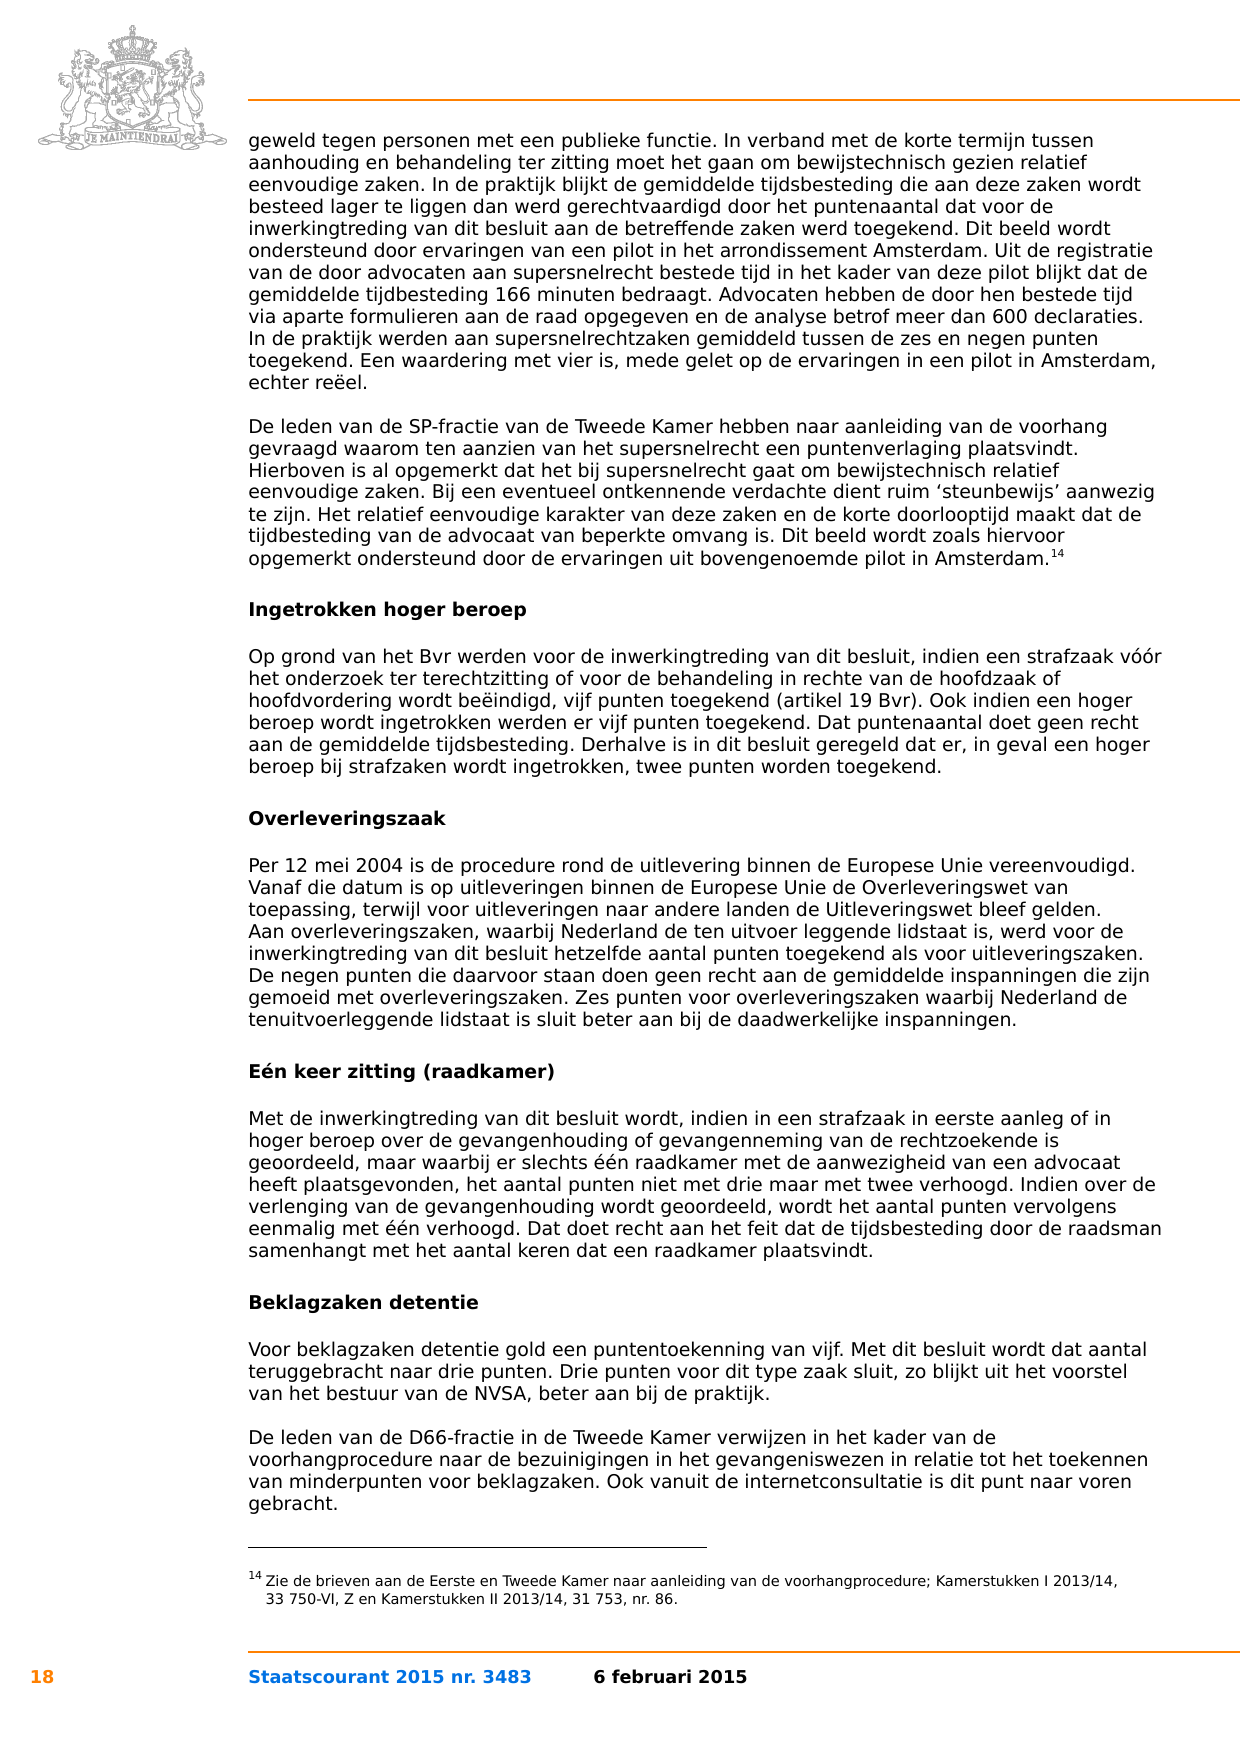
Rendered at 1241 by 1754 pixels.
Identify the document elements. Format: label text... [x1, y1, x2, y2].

subtitle Overleveringszaak [248, 808, 1163, 830]
text Op grond van het Bvr werden voor de inwerkingtreding van dit besluit, indien een strafzaak vóór het onderzoek ter terechtzitting of voor de behandeling in rechte van de hoofdzaak of hoofdvordering wordt beëindigd, vijf punten toegekend (artikel 19 Bvr). Ook indien een hoger beroep wordt ingetrokken werden er vijf punten toegekend. Dat puntenaantal doet geen recht aan de gemiddelde tijdsbesteding. Derhalve is in dit besluit geregeld dat er, in geval een hoger beroep bij strafzaken wordt ingetrokken, twee punten worden toegekend. [248, 646, 1163, 778]
subtitle Beklagzaken detentie [248, 1292, 1163, 1314]
subtitle Ingetrokken hoger beroep [248, 599, 1163, 621]
text Per 12 mei 2004 is de procedure rond de uitlevering binnen de Europese Unie vereenvoudigd. Vanaf die datum is op uitleveringen binnen de Europese Unie de Overleveringswet van toepassing, terwijl voor uitleveringen naar andere landen de Uitleveringswet bleef gelden. [248, 855, 1163, 921]
text Aan overleveringszaken, waarbij Nederland de ten uitvoer leggende lidstaat is, werd voor de inwerkingtreding van dit besluit hetzelfde aantal punten toegekend als voor uitleveringszaken. De negen punten die daarvoor staan doen geen recht aan de gemiddelde inspanningen die zijn gemoeid met overleveringszaken. Zes punten voor overleveringszaken waarbij Nederland de tenuitvoerleggende lidstaat is sluit beter aan bij de daadwerkelijke inspanningen. [248, 921, 1163, 1031]
text Voor beklagzaken detentie gold een puntentoekenning van vijf. Met dit besluit wordt dat aantal teruggebracht naar drie punten. Drie punten voor dit type zaak sluit, zo blijkt uit het voorstel van het bestuur van de NVSA, beter aan bij de praktijk. [248, 1339, 1163, 1405]
subtitle Eén keer zitting (raadkamer) [248, 1061, 1163, 1083]
text De leden van de SP-fractie van de Tweede Kamer hebben naar aanleiding van de voorhang gevraagd waarom ten aanzien van het supersnelrecht een puntenverlaging plaatsvindt. Hierboven is al opgemerkt dat het bij supersnelrecht gaat om bewijstechnisch relatief eenvoudige zaken. Bij een eventueel ontkennende verdachte dient ruim ‘steunbewijs’ aanwezig te zijn. Het relatief eenvoudige karakter van deze zaken en de korte doorlooptijd maakt dat de tijdbesteding van de advocaat van beperkte omvang is. Dit beeld wordt zoals hiervoor opgemerkt ondersteund door de ervaringen uit bovengenoemde pilot in Amsterdam. [248, 416, 1163, 569]
text Zie de brieven aan de Eerste en Tweede Kamer naar aanleiding van de voorhangprocedure; Kamerstukken I 2013/14, 33 750-VI, Z en Kamerstukken II 2013/14, 31 753, nr. 86. [248, 1569, 1163, 1608]
picture [38, 25, 227, 150]
text geweld tegen personen met een publieke functie. In verband met de korte termijn tussen aanhouding en behandeling ter zitting moet het gaan om bewijstechnisch gezien relatief eenvoudige zaken. In de praktijk blijkt de gemiddelde tijdsbesteding die aan deze zaken wordt besteed lager te liggen dan werd gerechtvaardigd door het puntenaantal dat voor de inwerkingtreding van dit besluit aan de betreffende zaken werd toegekend. Dit beeld wordt ondersteund door ervaringen van een pilot in het arrondissement Amsterdam. Uit de registratie van de door advocaten aan supersnelrecht bestede tijd in het kader van deze pilot blijkt dat de gemiddelde tijdbesteding 166 minuten bedraagt. Advocaten hebben de door hen bestede tijd via aparte formulieren aan de raad opgegeven en de analyse betrof meer dan 600 declaraties. In de praktijk werden aan supersnelrechtzaken gemiddeld tussen de zes en negen punten toegekend. Een waardering met vier is, mede gelet op de ervaringen in een pilot in Amsterdam, echter reëel. [248, 130, 1163, 394]
text Met de inwerkingtreding van dit besluit wordt, indien in een strafzaak in eerste aanleg of in hoger beroep over de gevangenhouding of gevangenneming van de rechtzoekende is geoordeeld, maar waarbij er slechts één raadkamer met de aanwezigheid van een advocaat heeft plaatsgevonden, het aantal punten niet met drie maar met twee verhoogd. Indien over de verlenging van de gevangenhouding wordt geoordeeld, wordt het aantal punten vervolgens eenmalig met één verhoogd. Dat doet recht aan het feit dat de tijdsbesteding door de raadsman samenhangt met het aantal keren dat een raadkamer plaatsvindt. [248, 1108, 1163, 1262]
text De leden van de D66-fractie in de Tweede Kamer verwijzen in het kader van de voorhangprocedure naar de bezuinigingen in het gevangeniswezen in relatie tot het toekennen van minderpunten voor beklagzaken. Ook vanuit de internetconsultatie is dit punt naar voren gebracht. [248, 1427, 1163, 1514]
